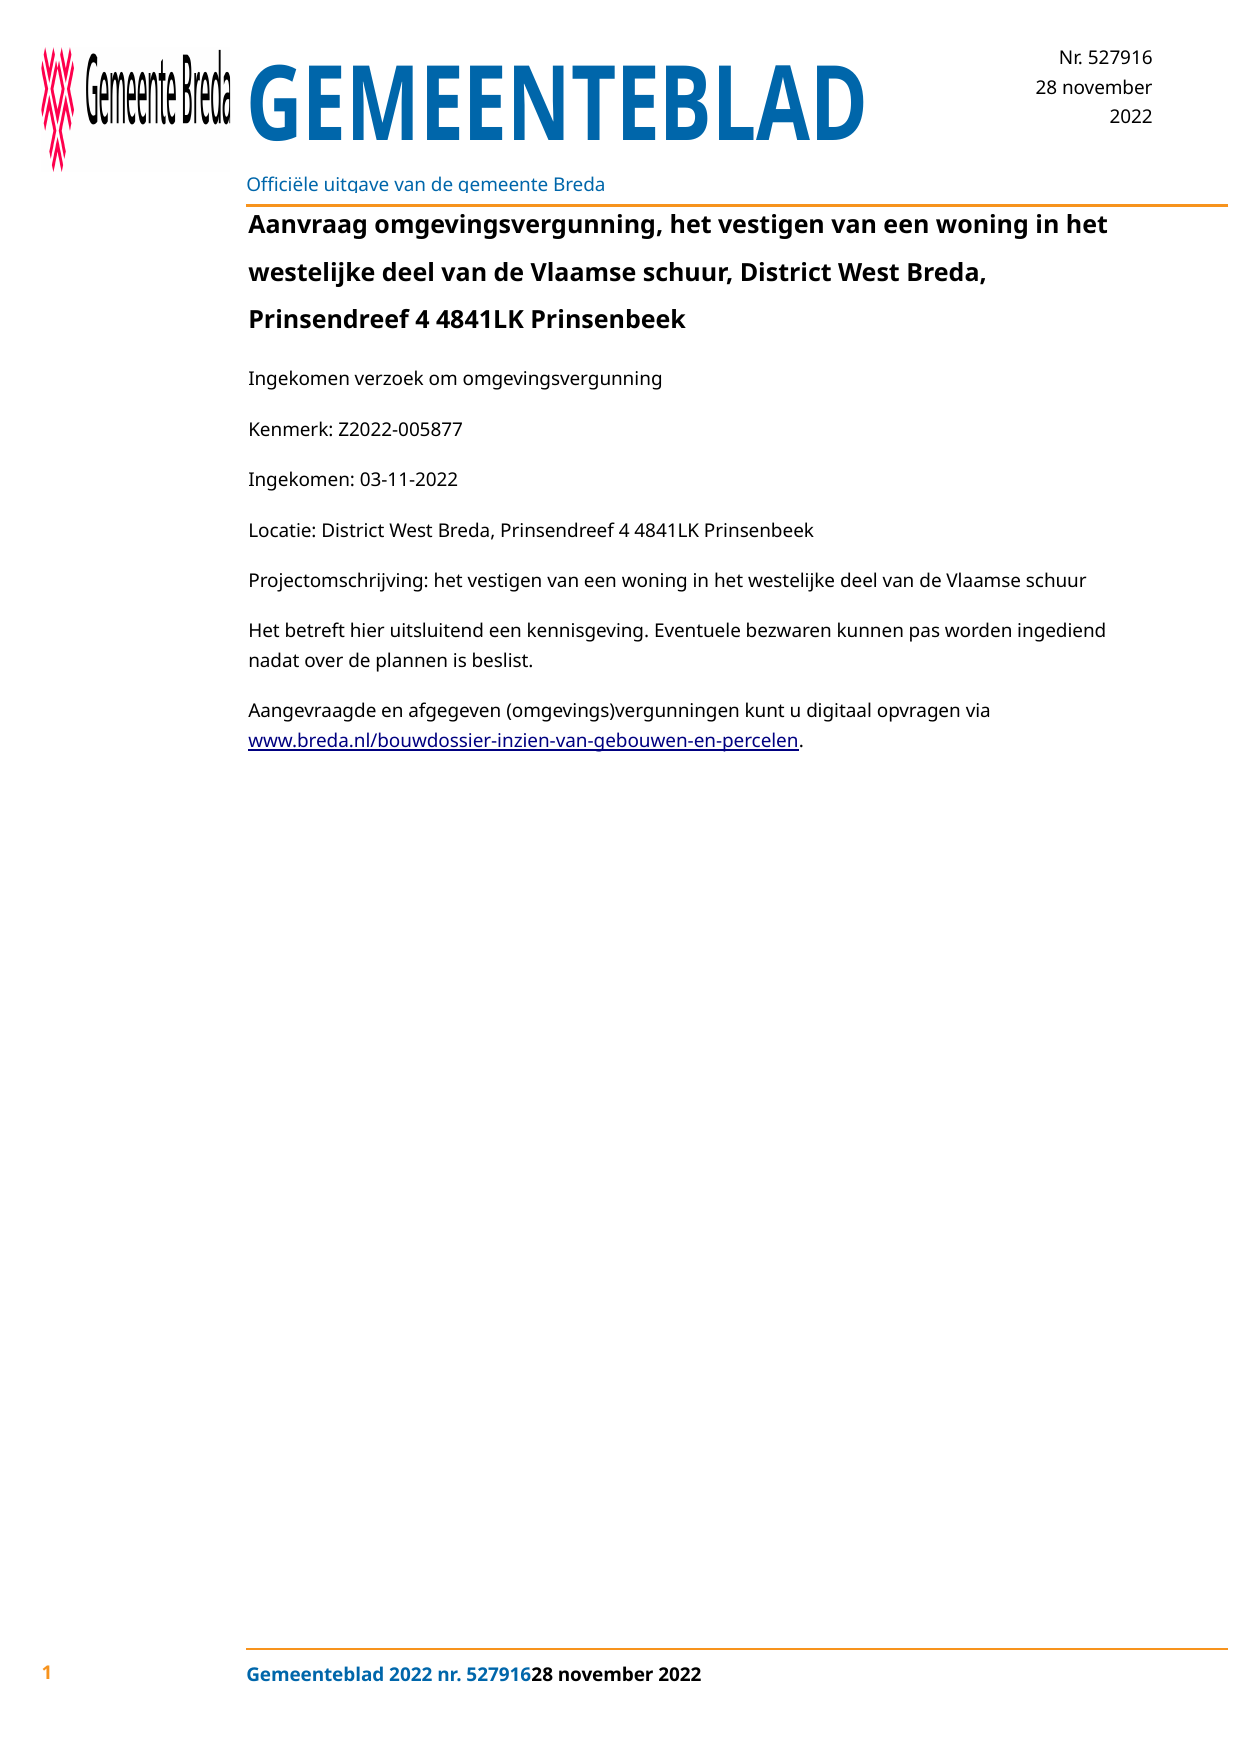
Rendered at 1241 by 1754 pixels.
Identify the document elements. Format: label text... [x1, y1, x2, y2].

text Het betreft hier uitsluitend een kennisgeving. Eventuele bezwaren kunnen pas worden ingediend nadat over de plannen is beslist. [248, 618, 1152, 673]
text Kenmerk: Z2022-005877 [248, 416, 1152, 442]
text Aanvraag omgevingsvergunning, het vestigen van een woning in het westelijke deel van de Vlaamse schuur, District West Breda, Prinsendreef 4 4841LK Prinsenbeek [248, 207, 1152, 336]
text Projectomschrijving: het vestigen van een woning in het westelijke deel van de Vlaamse schuur [248, 567, 1152, 593]
picture [41, 47, 231, 172]
text Ingekomen: 03-11-2022 [248, 466, 1152, 492]
text Locatie: District West Breda, Prinsendreef 4 4841LK Prinsenbeek [248, 517, 1152, 542]
text Aangevraagde en afgegeven (omgevings)vergunningen kunt u digitaal opvragen via www.breda.nl/bouwdossier-inzien-van-gebouwen-en-percelen. [248, 698, 1152, 753]
text Ingekomen verzoek om omgevingsvergunning [248, 366, 1152, 391]
